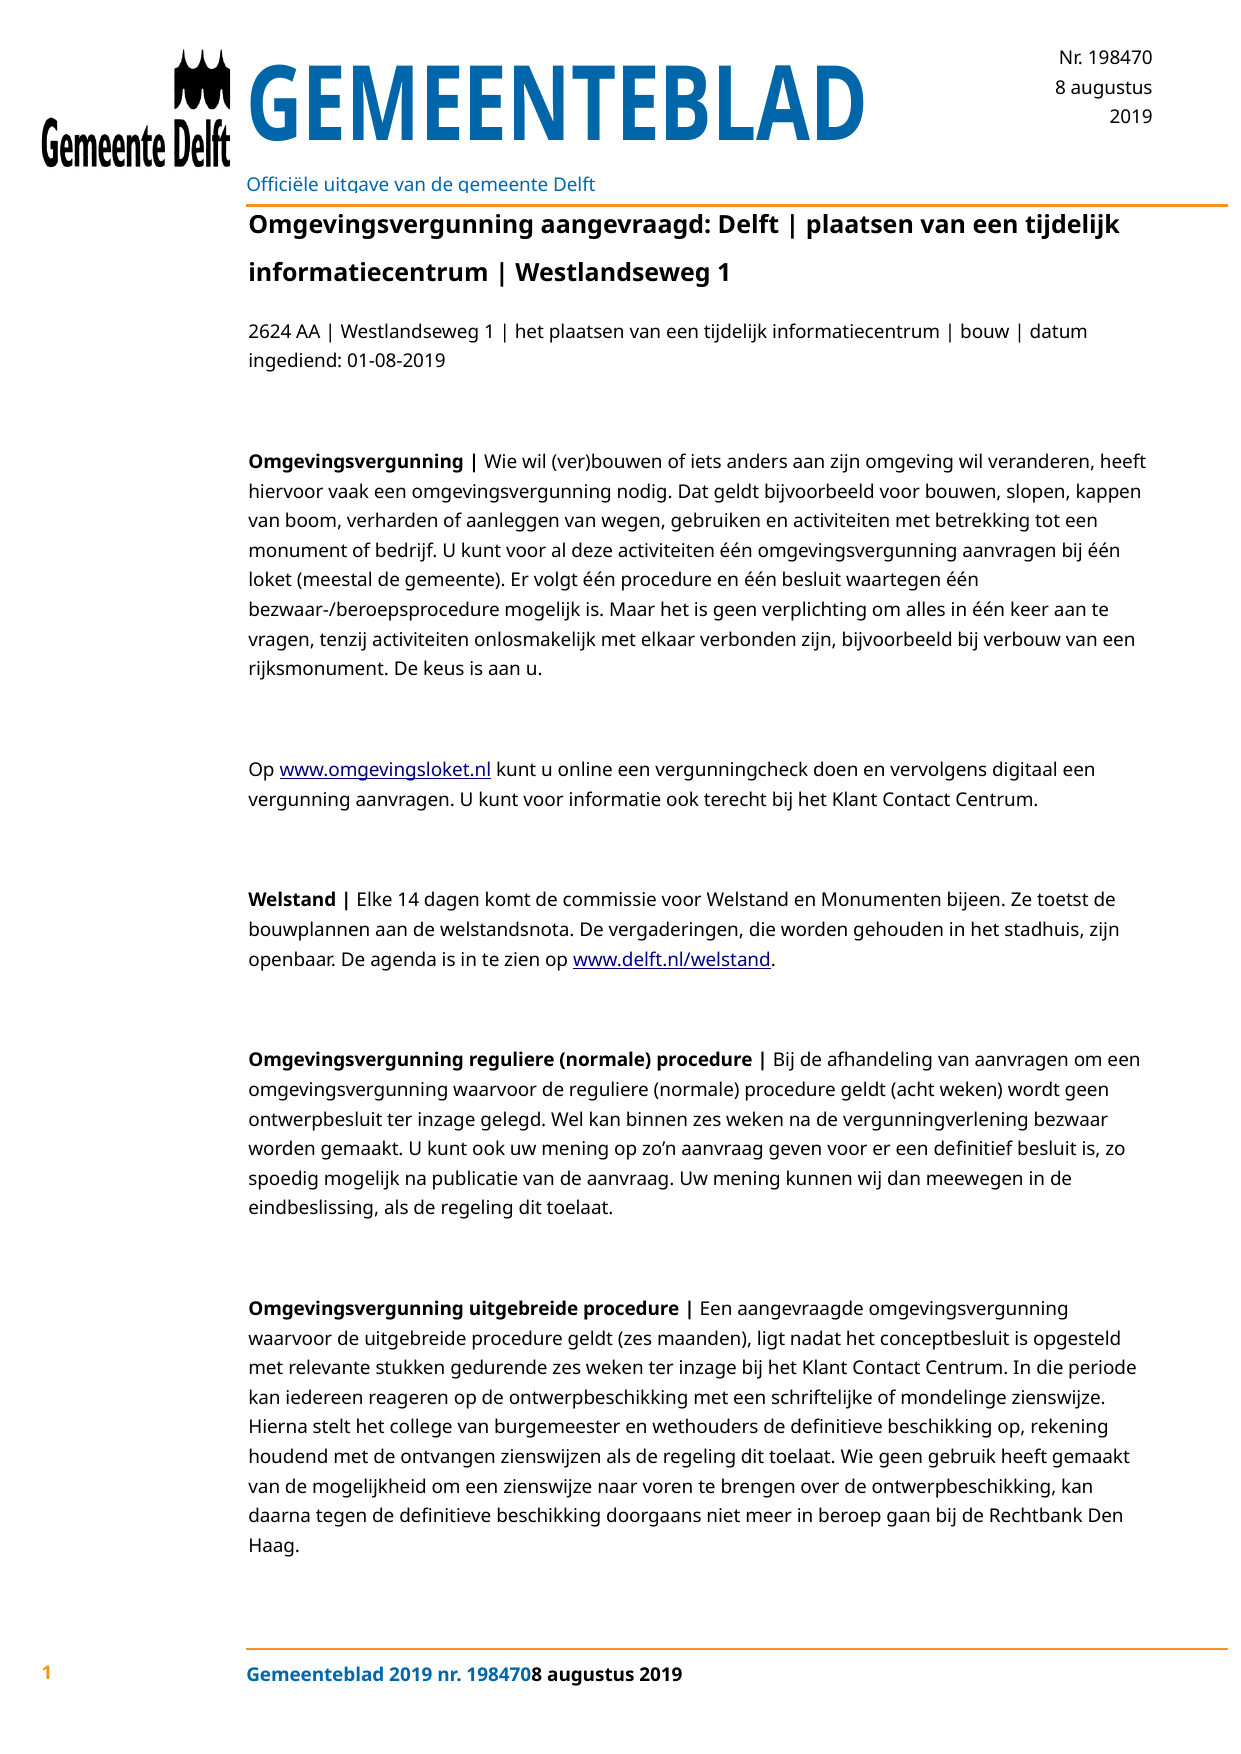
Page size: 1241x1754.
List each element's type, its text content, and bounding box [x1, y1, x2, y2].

text Welstand | Elke 14 dagen komt de commissie voor Welstand en Monumenten bijeen. Ze toetst de bouwplannen aan de welstandsnota. De vergaderingen, die worden gehouden in het stadhuis, zijn openbaar. De agenda is in te zien op www.delft.nl/welstand. [248, 887, 1152, 972]
picture [41, 47, 231, 172]
text Omgevingsvergunning | Wie wil (ver)bouwen of iets anders aan zijn omgeving wil veranderen, heeft hiervoor vaak een omgevingsvergunning nodig. Dat geldt bijvoorbeeld voor bouwen, slopen, kappen van boom, verharden of aanleggen van wegen, gebruiken en activiteiten met betrekking tot een monument of bedrijf. U kunt voor al deze activiteiten één omgevingsvergunning aanvragen bij één loket (meestal de gemeente). Er volgt één procedure en één besluit waartegen één bezwaar-/beroepsprocedure mogelijk is. Maar het is geen verplichting om alles in één keer aan te vragen, tenzij activiteiten onlosmakelijk met elkaar verbonden zijn, bijvoorbeeld bij verbouw van een rijksmonument. De keus is aan u. [248, 448, 1152, 681]
text 2624 AA | Westlandseweg 1 | het plaatsen van een tijdelijk informatiecentrum | bouw | datum ingediend: 01-08-2019 [248, 318, 1152, 373]
text Omgevingsvergunning reguliere (normale) procedure | Bij de afhandeling van aanvragen om een omgevingsvergunning waarvoor de reguliere (normale) procedure geldt (acht weken) wordt geen ontwerpbesluit ter inzage gelegd. Wel kan binnen zes weken na de vergunningverlening bezwaar worden gemaakt. U kunt ook uw mening op zo’n aanvraag geven voor er een definitief besluit is, zo spoedig mogelijk na publicatie van de aanvraag. Uw mening kunnen wij dan meewegen in de eindbeslissing, als de regeling dit toelaat. [248, 1047, 1152, 1220]
text Omgevingsvergunning aangevraagd: Delft | plaatsen van een tijdelijk informatiecentrum | Westlandseweg 1 [248, 207, 1152, 288]
text Op www.omgevingsloket.nl kunt u online een vergunningcheck doen en vervolgens digitaal een vergunning aanvragen. U kunt voor informatie ook terecht bij het Klant Contact Centrum. [248, 756, 1152, 812]
text Omgevingsvergunning uitgebreide procedure | Een aangevraagde omgevingsvergunning waarvoor de uitgebreide procedure geldt (zes maanden), ligt nadat het conceptbesluit is opgesteld met relevante stukken gedurende zes weken ter inzage bij het Klant Contact Centrum. In die periode kan iedereen reageren op de ontwerpbeschikking met een schriftelijke of mondelinge zienswijze. Hierna stelt het college van burgemeester en wethouders de definitieve beschikking op, rekening houdend met de ontvangen zienswijzen als de regeling dit toelaat. Wie geen gebruik heeft gemaakt van de mogelijkheid om een zienswijze naar voren te brengen over de ontwerpbeschikking, kan daarna tegen de definitieve beschikking doorgaans niet meer in beroep gaan bij de Rechtbank Den Haag. [248, 1295, 1152, 1558]
